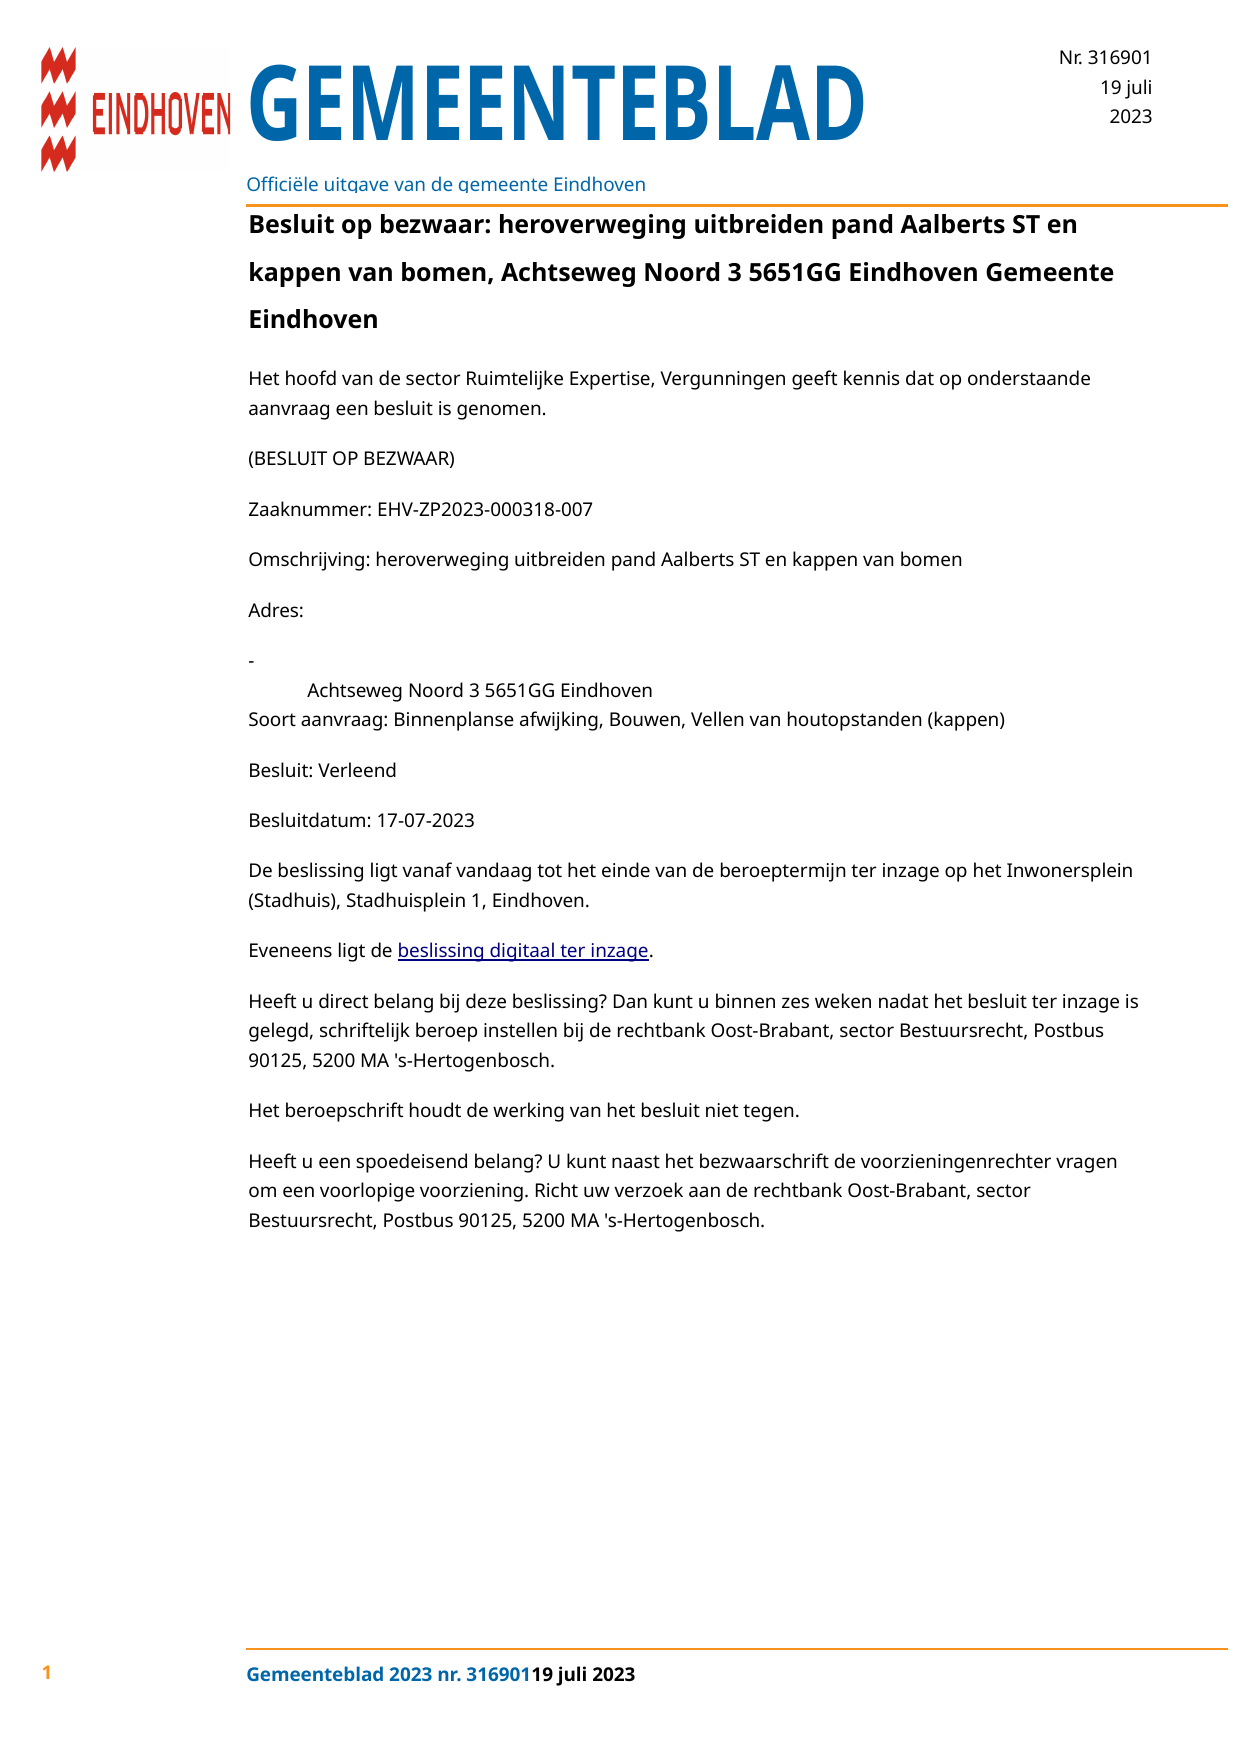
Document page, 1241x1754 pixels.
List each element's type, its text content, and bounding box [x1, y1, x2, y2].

text Heeft u direct belang bij deze beslissing? Dan kunt u binnen zes weken nadat het besluit ter inzage is gelegd, schriftelijk beroep instellen bij de rechtbank Oost-Brabant, sector Bestuursrecht, Postbus 90125, 5200 MA 's-Hertogenbosch. [248, 988, 1152, 1073]
text Omschrijving: heroverweging uitbreiden pand Aalberts ST en kappen van bomen [248, 546, 1152, 572]
text Adres: [248, 597, 1152, 622]
text Besluitdatum: 17-07-2023 [248, 807, 1152, 833]
text Eveneens ligt de beslissing digitaal ter inzage. [248, 938, 1152, 963]
text (BESLUIT OP BEZWAAR) [248, 446, 1152, 471]
text Heeft u een spoedeisend belang? U kunt naast het bezwaarschrift de voorzieningenrechter vragen om een voorlopige voorziening. Richt uw verzoek aan de rechtbank Oost-Brabant, sector Bestuursrecht, Postbus 90125, 5200 MA 's-Hertogenbosch. [248, 1148, 1152, 1233]
text Zaaknummer: EHV-ZP2023-000318-007 [248, 496, 1152, 522]
text Soort aanvraag: Binnenplanse afwijking, Bouwen, Vellen van houtopstanden (kappen) [248, 706, 1152, 732]
text Besluit op bezwaar: heroverweging uitbreiden pand Aalberts ST en kappen van bomen, Achtseweg Noord 3 5651GG Eindhoven Gemeente Eindhoven [248, 207, 1152, 336]
picture [41, 47, 231, 172]
text Het beroepschrift houdt de werking van het besluit niet tegen. [248, 1098, 1152, 1123]
text Besluit: Verleend [248, 757, 1152, 782]
text De beslissing ligt vanaf vandaag tot het einde van de beroeptermijn ter inzage op het Inwonersplein (Stadhuis), Stadhuisplein 1, Eindhoven. [248, 858, 1152, 913]
text Het hoofd van de sector Ruimtelijke Expertise, Vergunningen geeft kennis dat op onderstaande aanvraag een besluit is genomen. [248, 366, 1152, 421]
list Achtseweg Noord 3 5651GG Eindhoven [248, 677, 1152, 702]
